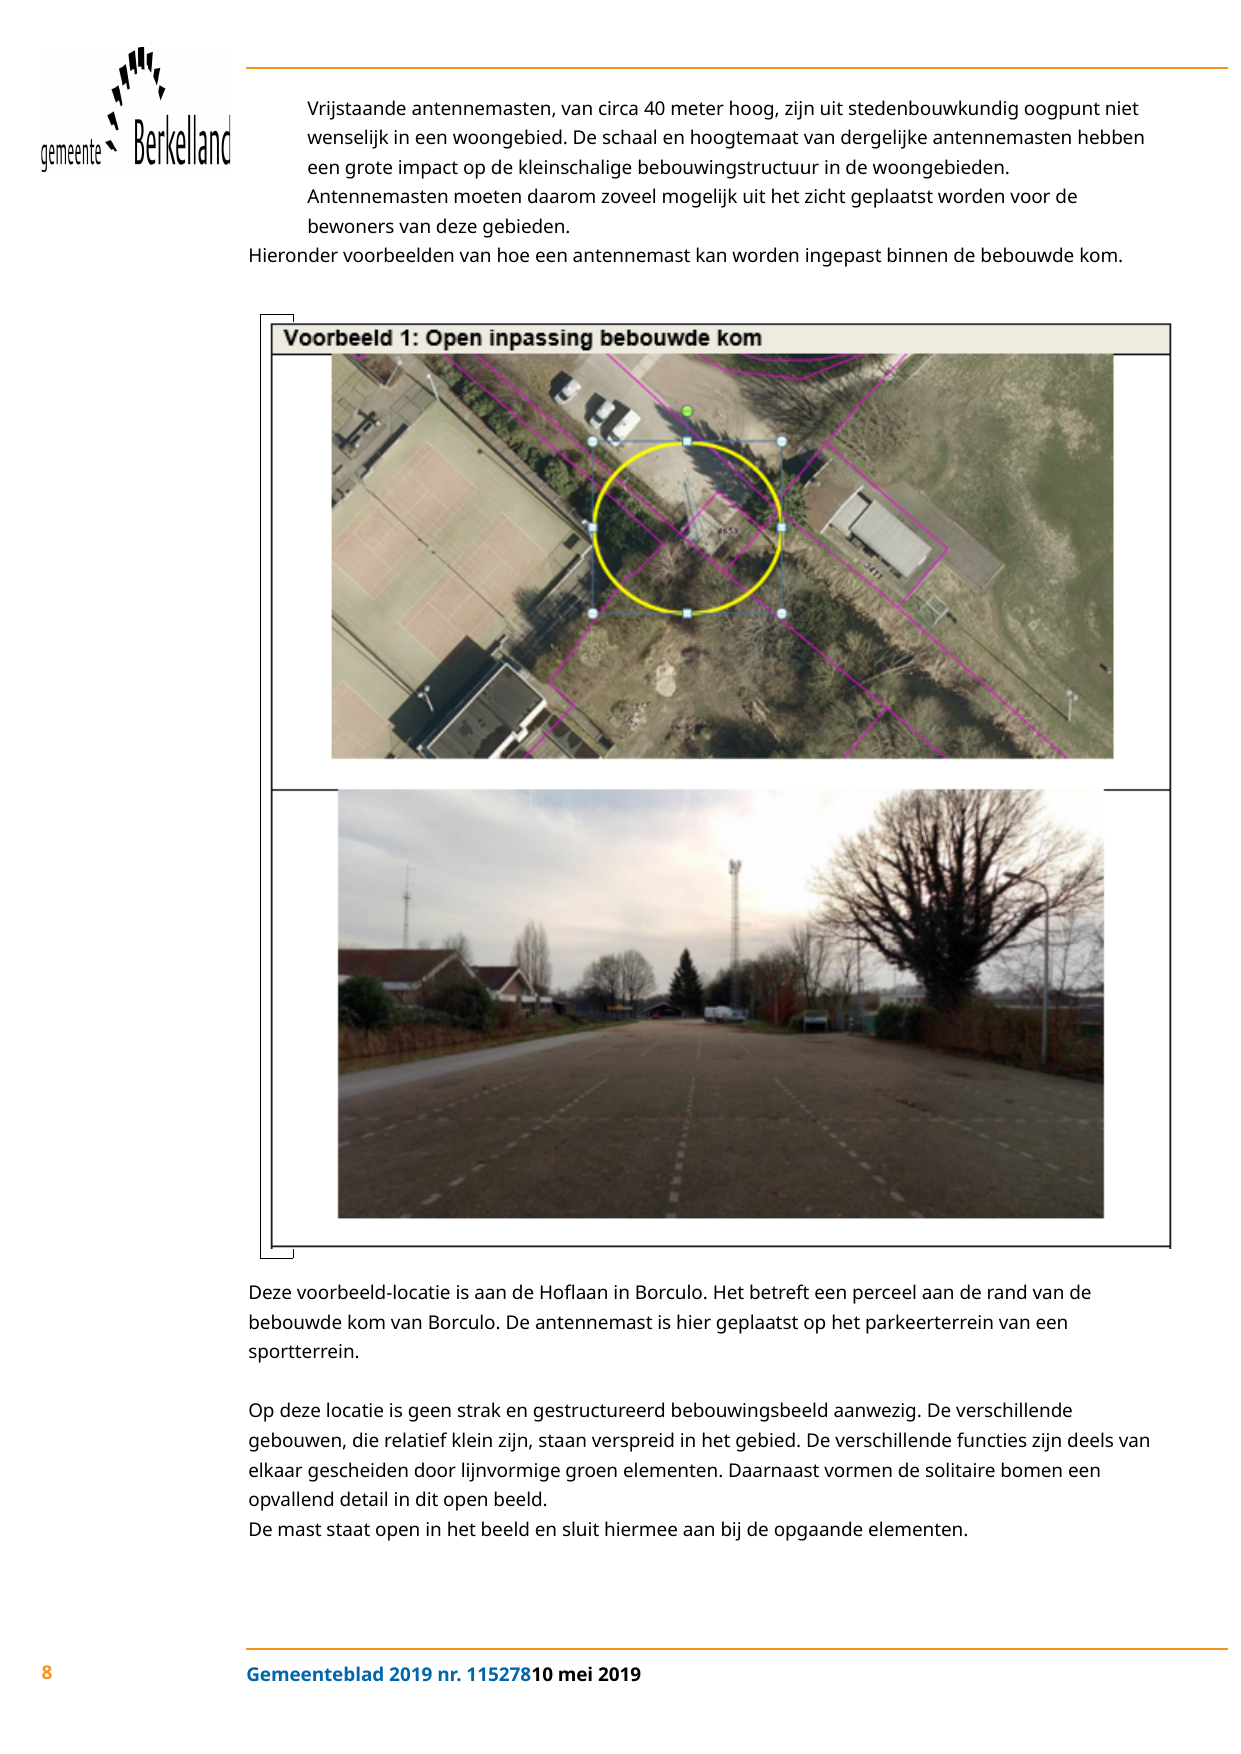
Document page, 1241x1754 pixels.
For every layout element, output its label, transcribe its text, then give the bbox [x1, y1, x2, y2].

table_header Deze voorbeeld-locatie is aan de Hoflaan in Borculo. Het betreft een perceel aan de rand van de bebouwde kom van Borculo. De antennemast is hier geplaatst op het parkeerterrein van een sportterrein. Op deze locatie is geen strak en gestructureerd bebouwingsbeeld aanwezig. De verschillende gebouwen, die relatief klein zijn, staan verspreid in het gebied. De verschillende functies zijn deels van elkaar gescheiden door lijnvormige groen elementen. Daarnaast vormen de solitaire bomen een opvallend detail in dit open beeld. De mast staat open in het beeld en sluit hiermee aan bij de opgaande elementen. [248, 1279, 1152, 1542]
list Vrijstaande antennemasten, van circa 40 meter hoog, zijn uit stedenbouwkundig oogpunt niet wenselijk in een woongebied. De schaal en hoogtemaat van dergelijke antennemasten hebben een grote impact op de kleinschalige bebouwingstructuur in de woongebieden. Antennemasten moeten daarom zoveel mogelijk uit het zicht geplaatst worden voor de bewoners van deze gebieden. [248, 95, 1152, 239]
picture [41, 47, 231, 172]
text Hieronder voorbeelden van hoe een antennemast kan worden ingepast binnen de bebouwde kom. [248, 243, 1152, 268]
picture [268, 322, 1173, 1249]
